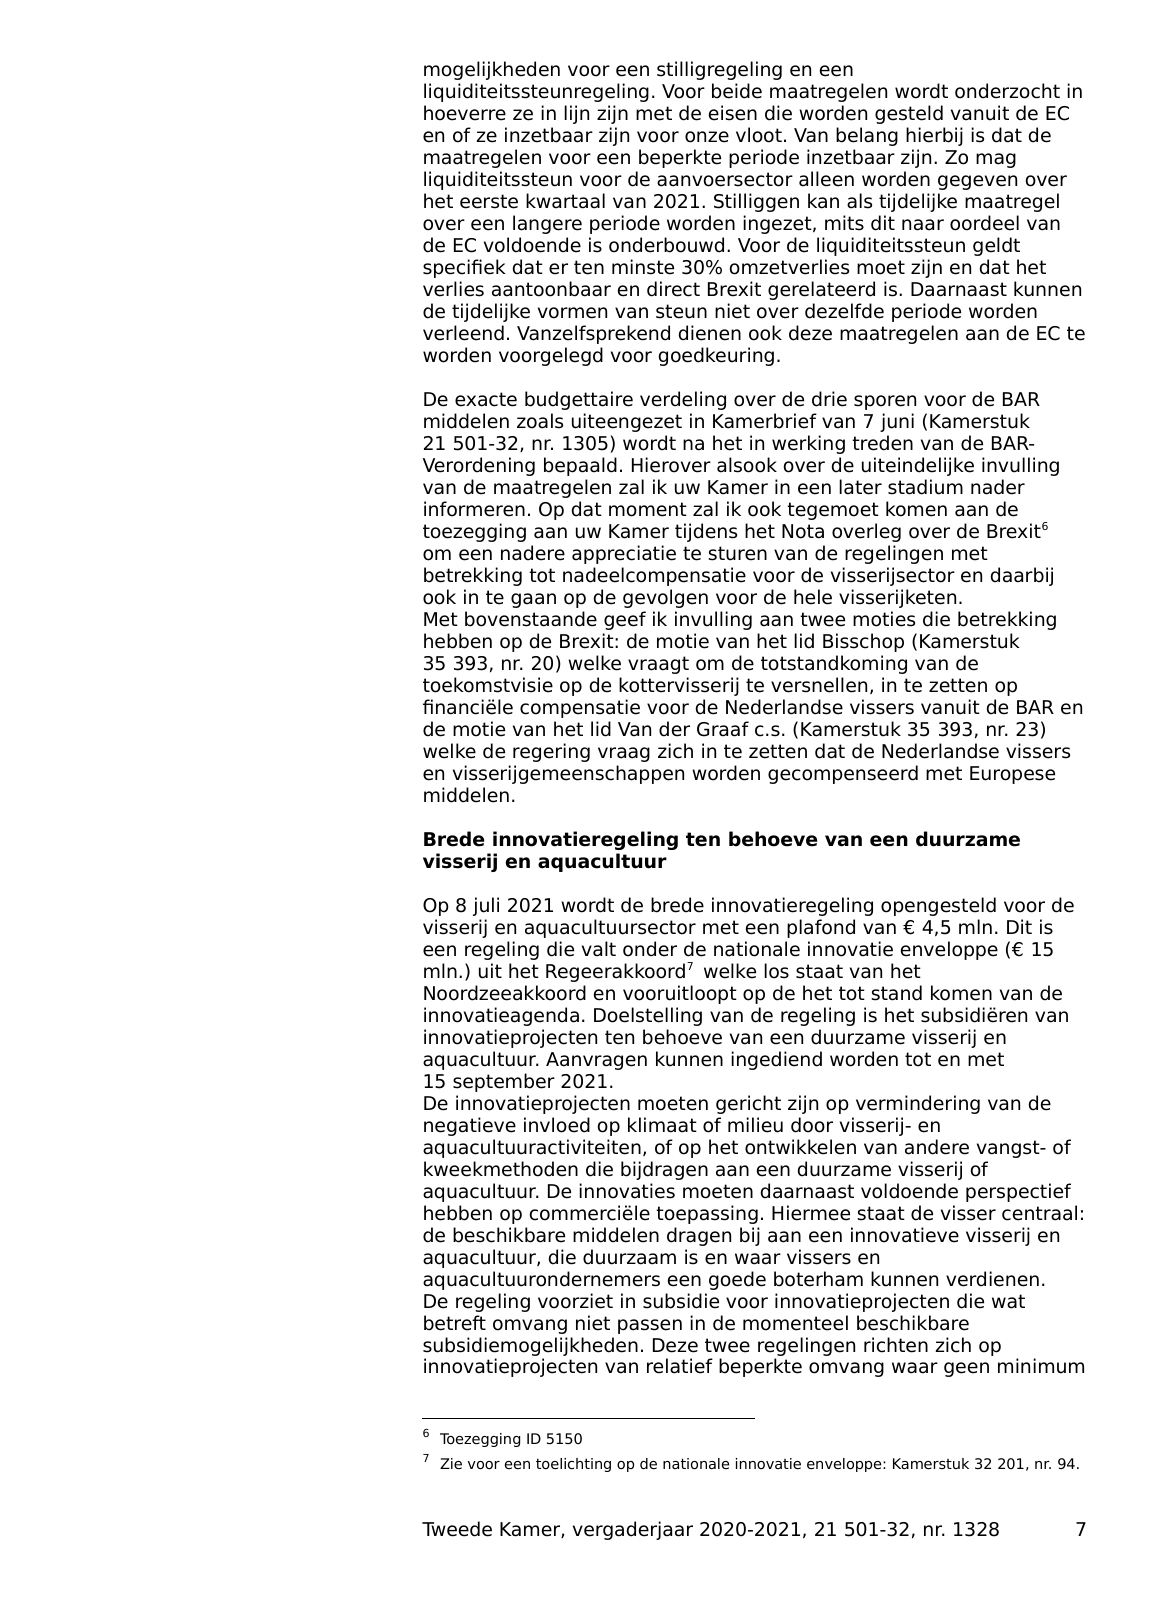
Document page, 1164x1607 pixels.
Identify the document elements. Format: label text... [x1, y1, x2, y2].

text De exacte budgettaire verdeling over de drie sporen voor de BAR middelen zoals uiteengezet in Kamerbrief van 7 juni (Kamerstuk 21 501-32, nr. 1305) wordt na het in werking treden van de BAR-Verordening bepaald. Hierover alsook over de uiteindelijke invulling van de maatregelen zal ik uw Kamer in een later stadium nader informeren. Op dat moment zal ik ook tegemoet komen aan de toezegging aan uw Kamer tijdens het Nota overleg over de Brexit om een nadere appreciatie te sturen van de regelingen met betrekking tot nadeelcompensatie voor de visserijsector en daarbij ook in te gaan op de gevolgen voor de hele visserijketen. [422, 389, 1087, 609]
subtitle Brede innovatieregeling ten behoeve van een duurzame visserij en aquacultuur [422, 829, 1087, 873]
text Toezegging ID 5150 [422, 1427, 1087, 1449]
text De regeling voorziet in subsidie voor innovatieprojecten die wat betreft omvang niet passen in de momenteel beschikbare subsidiemogelijkheden. Deze twee regelingen richten zich op innovatieprojecten van relatief beperkte omvang waar geen minimum [422, 1291, 1087, 1378]
text Met bovenstaande geef ik invulling aan twee moties die betrekking hebben op de Brexit: de motie van het lid Bisschop (Kamerstuk 35 393, nr. 20) welke vraagt om de totstandkoming van de toekomstvisie op de kottervisserij te versnellen, in te zetten op financiële compensatie voor de Nederlandse vissers vanuit de BAR en de motie van het lid Van der Graaf c.s. (Kamerstuk 35 393, nr. 23) welke de regering vraag zich in te zetten dat de Nederlandse vissers en visserijgemeenschappen worden gecompenseerd met Europese middelen. [422, 609, 1087, 807]
text De innovatieprojecten moeten gericht zijn op vermindering van de negatieve invloed op klimaat of milieu door visserij- en aquacultuuractiviteiten, of op het ontwikkelen van andere vangst- of kweekmethoden die bijdragen aan een duurzame visserij of aquacultuur. De innovaties moeten daarnaast voldoende perspectief hebben op commerciële toepassing. Hiermee staat de visser centraal: de beschikbare middelen dragen bij aan een innovatieve visserij en aquacultuur, die duurzaam is en waar vissers en aquacultuurondernemers een goede boterham kunnen verdienen. [422, 1093, 1087, 1291]
text mogelijkheden voor een stilligregeling en een liquiditeitssteunregeling. Voor beide maatregelen wordt onderzocht in hoeverre ze in lijn zijn met de eisen die worden gesteld vanuit de EC en of ze inzetbaar zijn voor onze vloot. Van belang hierbij is dat de maatregelen voor een beperkte periode inzetbaar zijn. Zo mag liquiditeitssteun voor de aanvoersector alleen worden gegeven over het eerste kwartaal van 2021. Stilliggen kan als tijdelijke maatregel over een langere periode worden ingezet, mits dit naar oordeel van de EC voldoende is onderbouwd. Voor de liquiditeitssteun geldt specifiek dat er ten minste 30% omzetverlies moet zijn en dat het verlies aantoonbaar en direct Brexit gerelateerd is. Daarnaast kunnen de tijdelijke vormen van steun niet over dezelfde periode worden verleend. Vanzelfsprekend dienen ook deze maatregelen aan de EC te worden voorgelegd voor goedkeuring. [422, 59, 1087, 367]
text Op 8 juli 2021 wordt de brede innovatieregeling opengesteld voor de visserij en aquacultuursector met een plafond van € 4,5 mln. Dit is een regeling die valt onder de nationale innovatie enveloppe (€ 15 mln.) uit het Regeerakkoord welke los staat van het Noordzeeakkoord en vooruitloopt op de het tot stand komen van de innovatieagenda. Doelstelling van de regeling is het subsidiëren van innovatieprojecten ten behoeve van een duurzame visserij en aquacultuur. Aanvragen kunnen ingediend worden tot en met 15 september 2021. [422, 895, 1087, 1093]
text Zie voor een toelichting op de nationale innovatie enveloppe: Kamerstuk 32 201, nr. 94. [422, 1452, 1087, 1474]
